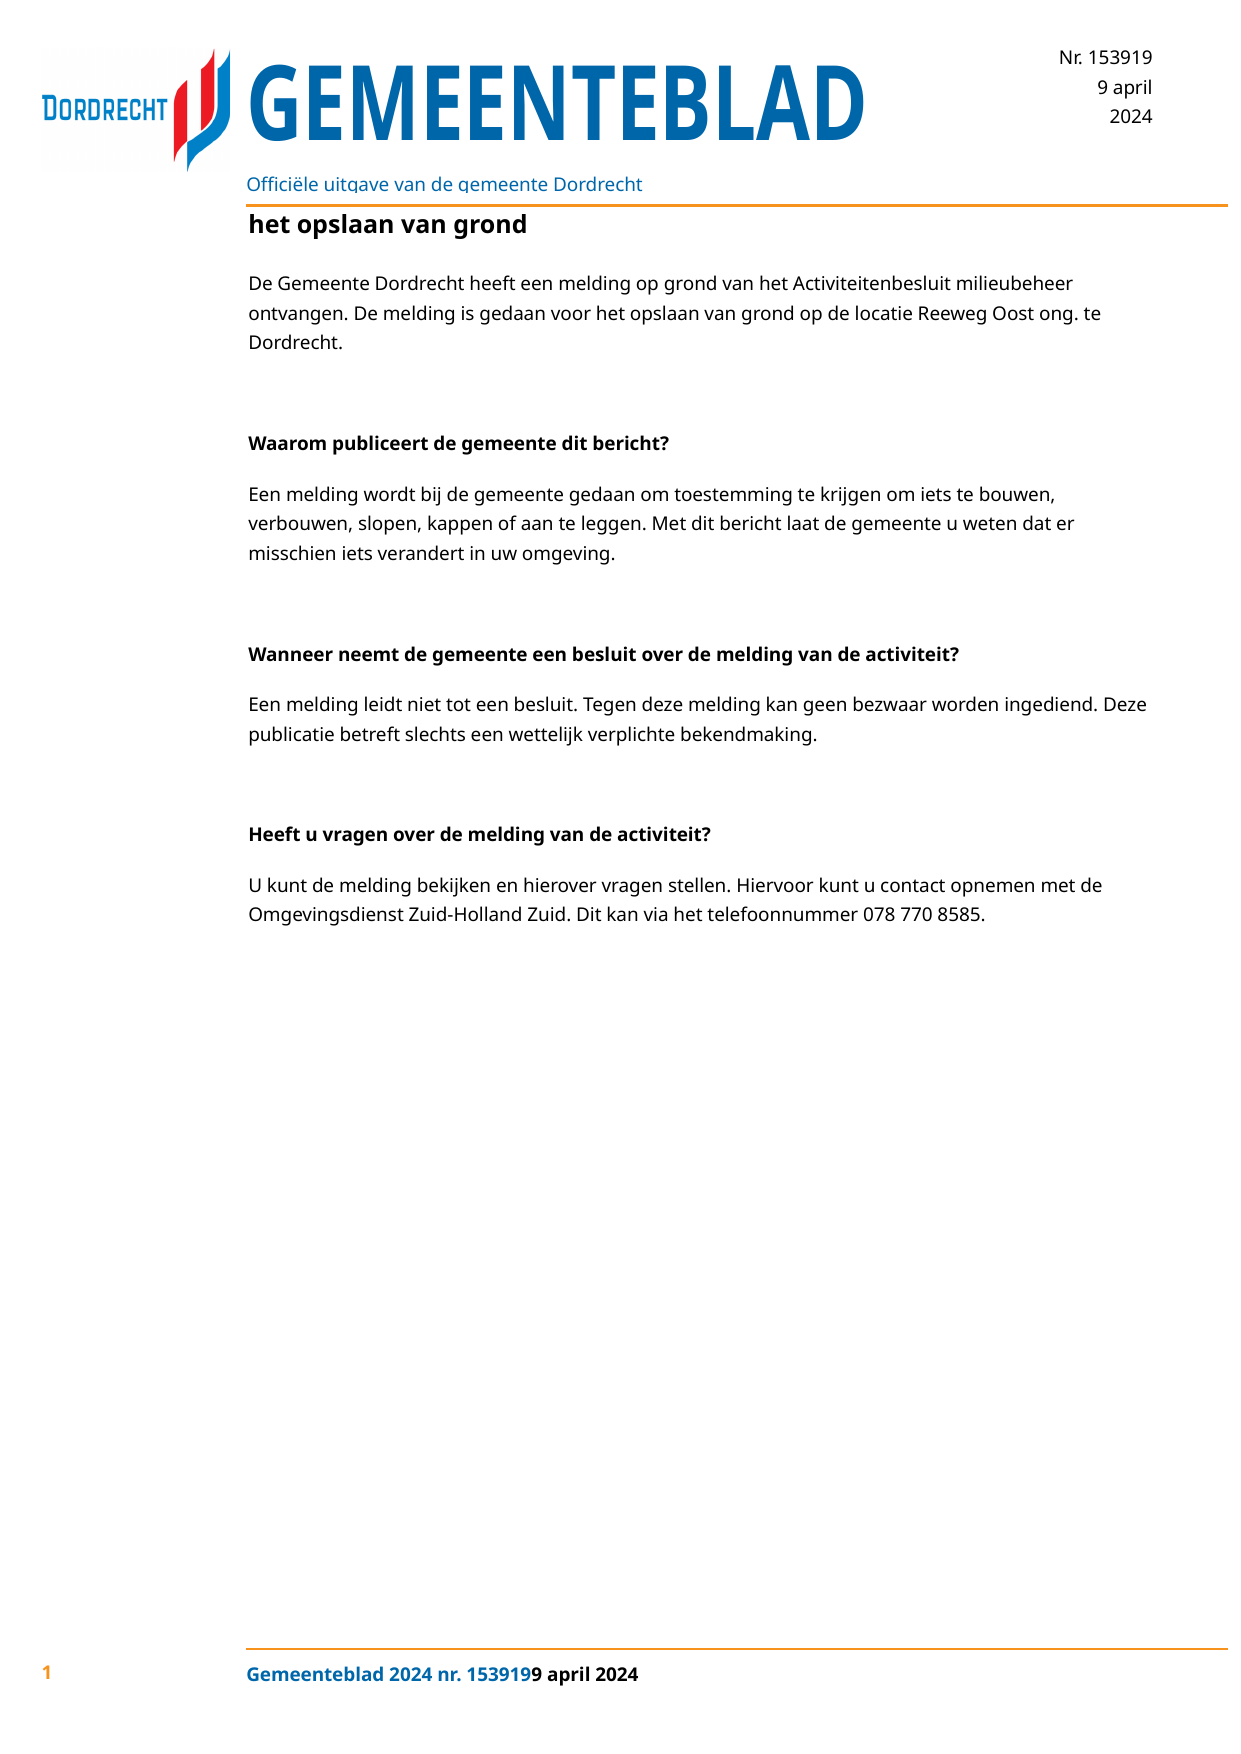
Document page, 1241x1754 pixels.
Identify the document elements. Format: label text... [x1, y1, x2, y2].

text De Gemeente Dordrecht heeft een melding op grond van het Activiteitenbesluit milieubeheer ontvangen. De melding is gedaan voor het opslaan van grond op de locatie Reeweg Oost ong. te Dordrecht. [248, 270, 1152, 355]
text U kunt de melding bekijken en hierover vragen stellen. Hiervoor kunt u contact opnemen met de Omgevingsdienst Zuid-Holland Zuid. Dit kan via het telefoonnummer 078 770 8585. [248, 872, 1152, 927]
text Wanneer neemt de gemeente een besluit over de melding van de activiteit? [248, 641, 1152, 666]
text Heeft u vragen over de melding van de activiteit? [248, 822, 1152, 847]
picture [41, 47, 231, 172]
text Een melding wordt bij de gemeente gedaan om toestemming te krijgen om iets te bouwen, verbouwen, slopen, kappen of aan te leggen. Met dit bericht laat de gemeente u weten dat er misschien iets verandert in uw omgeving. [248, 481, 1152, 566]
text Een melding leidt niet tot een besluit. Tegen deze melding kan geen bezwaar worden ingediend. Deze publicatie betreft slechts een wettelijk verplichte bekendmaking. [248, 691, 1152, 746]
text het opslaan van grond [248, 207, 1152, 241]
text Waarom publiceert de gemeente dit bericht? [248, 430, 1152, 456]
